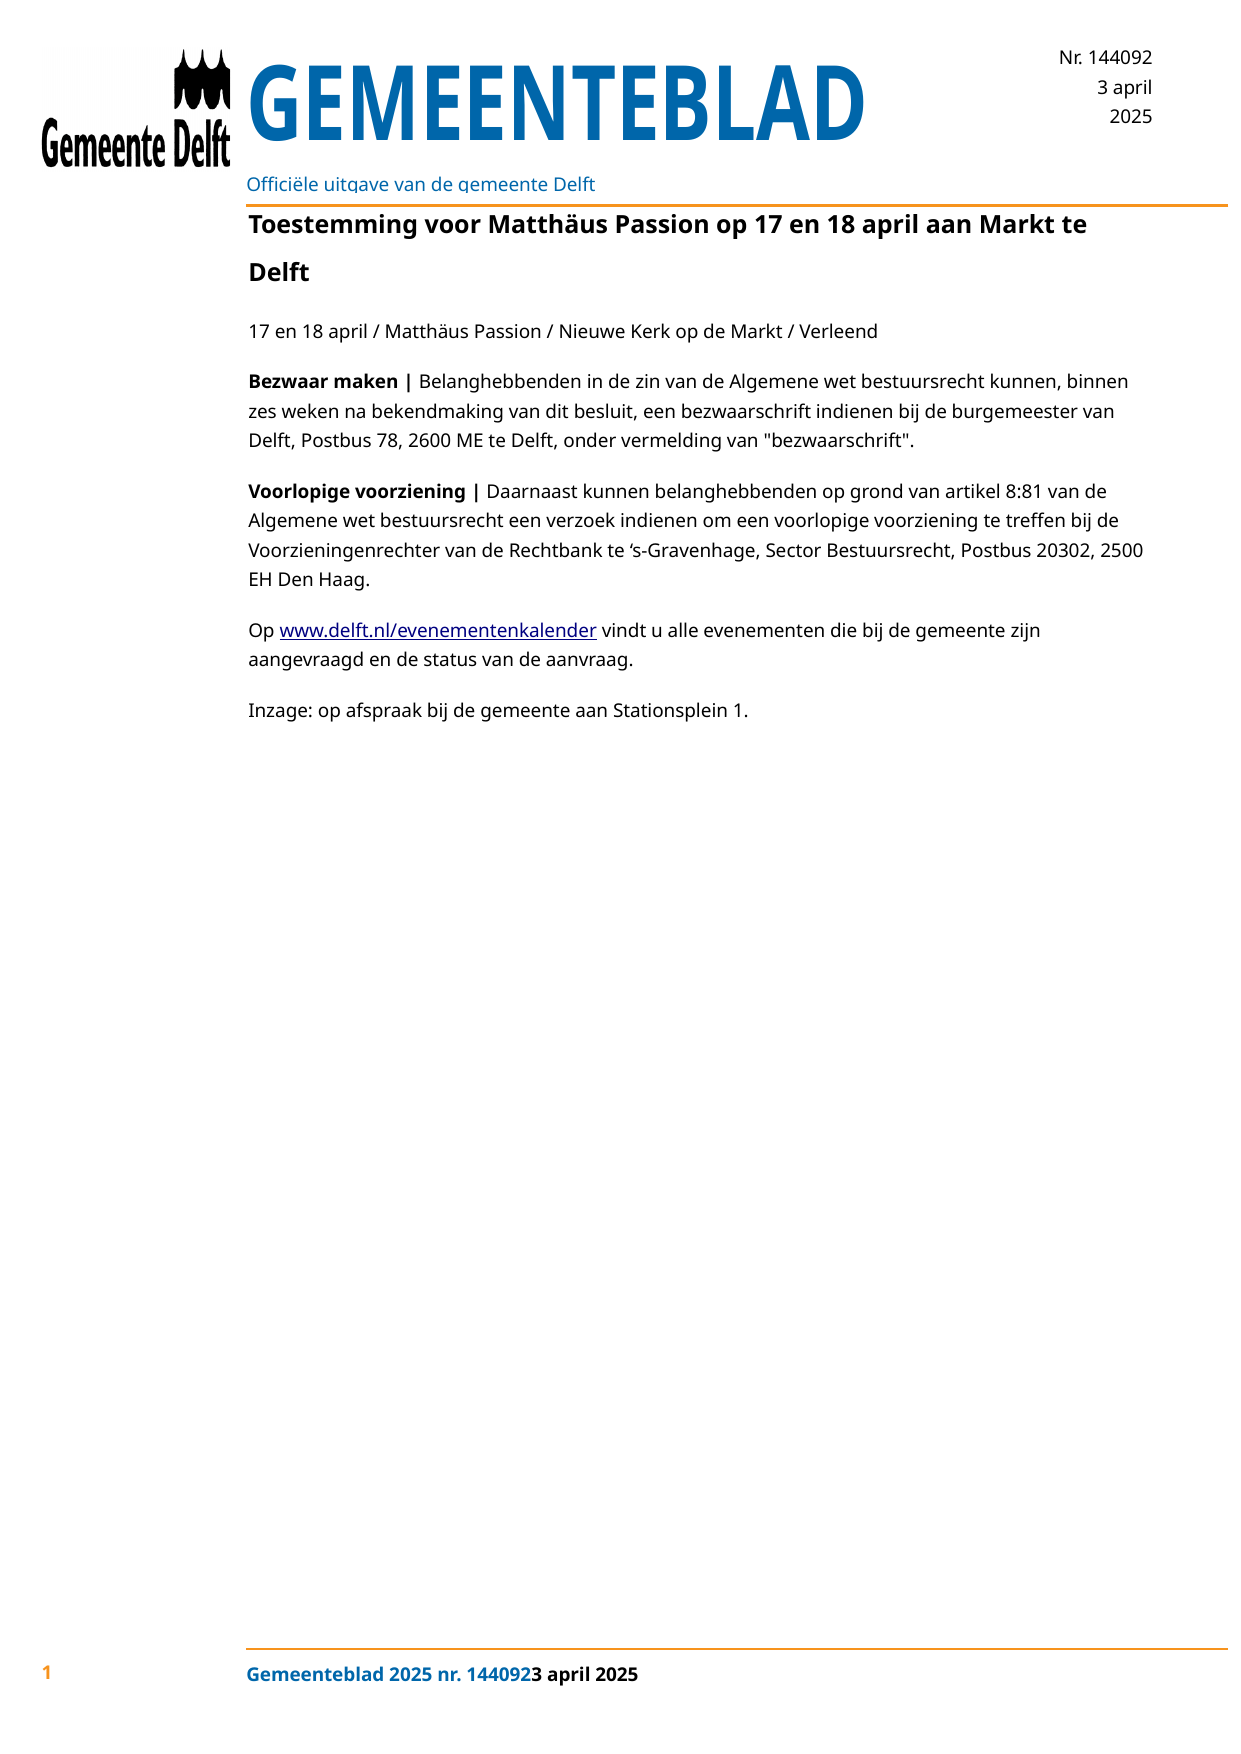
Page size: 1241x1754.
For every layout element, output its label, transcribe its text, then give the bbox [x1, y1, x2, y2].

text Inzage: op afspraak bij de gemeente aan Stationsplein 1. [248, 697, 1152, 723]
text Voorlopige voorziening | Daarnaast kunnen belanghebbenden op grond van artikel 8:81 van de Algemene wet bestuursrecht een verzoek indienen om een voorlopige voorziening te treffen bij de Voorzieningenrechter van de Rechtbank te ‘s-Gravenhage, Sector Bestuursrecht, Postbus 20302, 2500 EH Den Haag. [248, 478, 1152, 592]
text Bezwaar maken | Belanghebbenden in de zin van de Algemene wet bestuursrecht kunnen, binnen zes weken na bekendmaking van dit besluit, een bezwaarschrift indienen bij de burgemeester van Delft, Postbus 78, 2600 ME te Delft, onder vermelding van "bezwaarschrift". [248, 368, 1152, 453]
picture [41, 47, 231, 172]
text 17 en 18 april / Matthäus Passion / Nieuwe Kerk op de Markt / Verleend [248, 318, 1152, 344]
text Toestemming voor Matthäus Passion op 17 en 18 april aan Markt te Delft [248, 207, 1152, 288]
text Op www.delft.nl/evenementenkalender vindt u alle evenementen die bij de gemeente zijn aangevraagd en de status van de aanvraag. [248, 617, 1152, 672]
